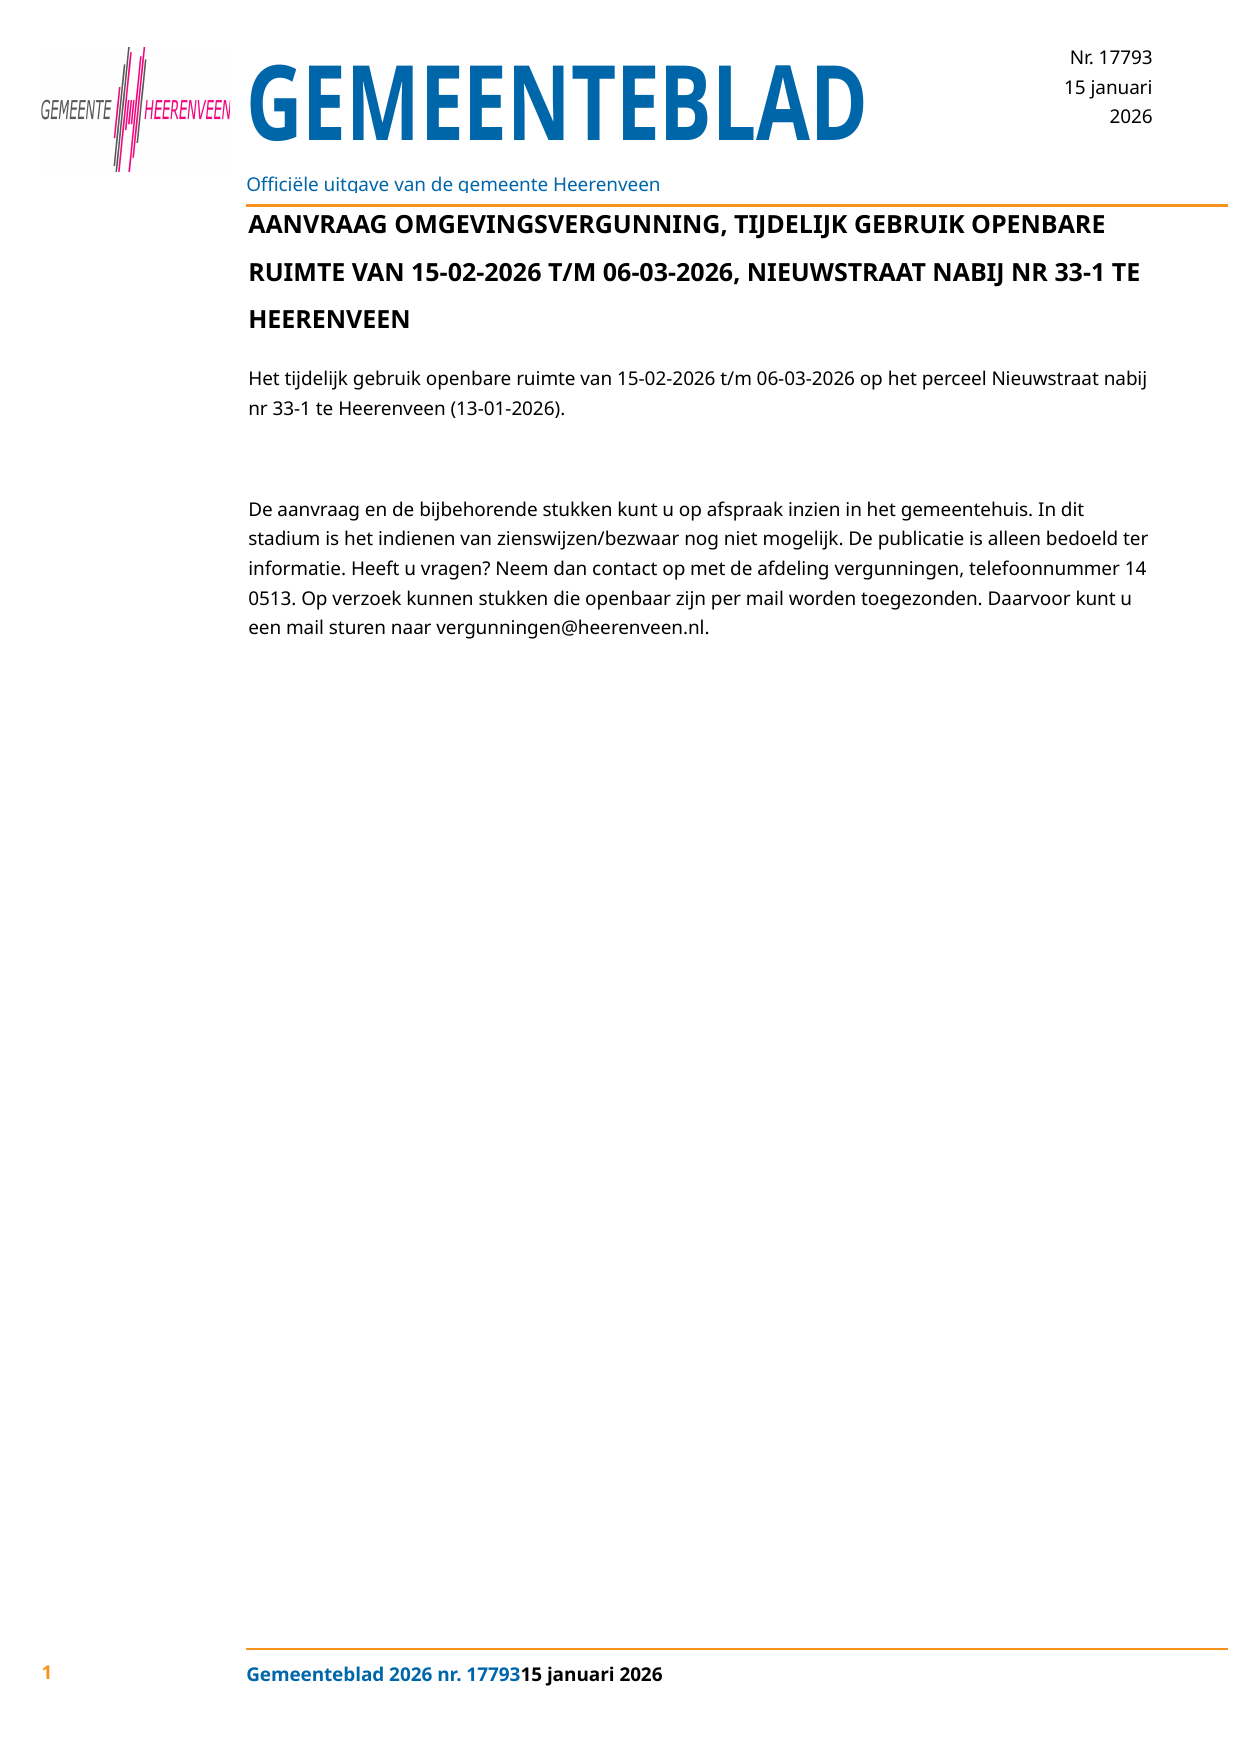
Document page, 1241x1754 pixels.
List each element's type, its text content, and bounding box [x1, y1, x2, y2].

text AANVRAAG OMGEVINGSVERGUNNING, TIJDELIJK GEBRUIK OPENBARE RUIMTE VAN 15-02-2026 T/M 06-03-2026, NIEUWSTRAAT NABIJ NR 33-1 TE HEERENVEEN [248, 207, 1152, 336]
text Het tijdelijk gebruik openbare ruimte van 15-02-2026 t/m 06-03-2026 op het perceel Nieuwstraat nabij nr 33-1 te Heerenveen (13-01-2026). [248, 366, 1152, 421]
picture [41, 47, 231, 172]
text De aanvraag en de bijbehorende stukken kunt u op afspraak inzien in het gemeentehuis. In dit stadium is het indienen van zienswijzen/bezwaar nog niet mogelijk. De publicatie is alleen bedoeld ter informatie. Heeft u vragen? Neem dan contact op met de afdeling vergunningen, telefoonnummer 14 0513. Op verzoek kunnen stukken die openbaar zijn per mail worden toegezonden. Daarvoor kunt u een mail sturen naar vergunningen@heerenveen.nl. [248, 496, 1152, 640]
